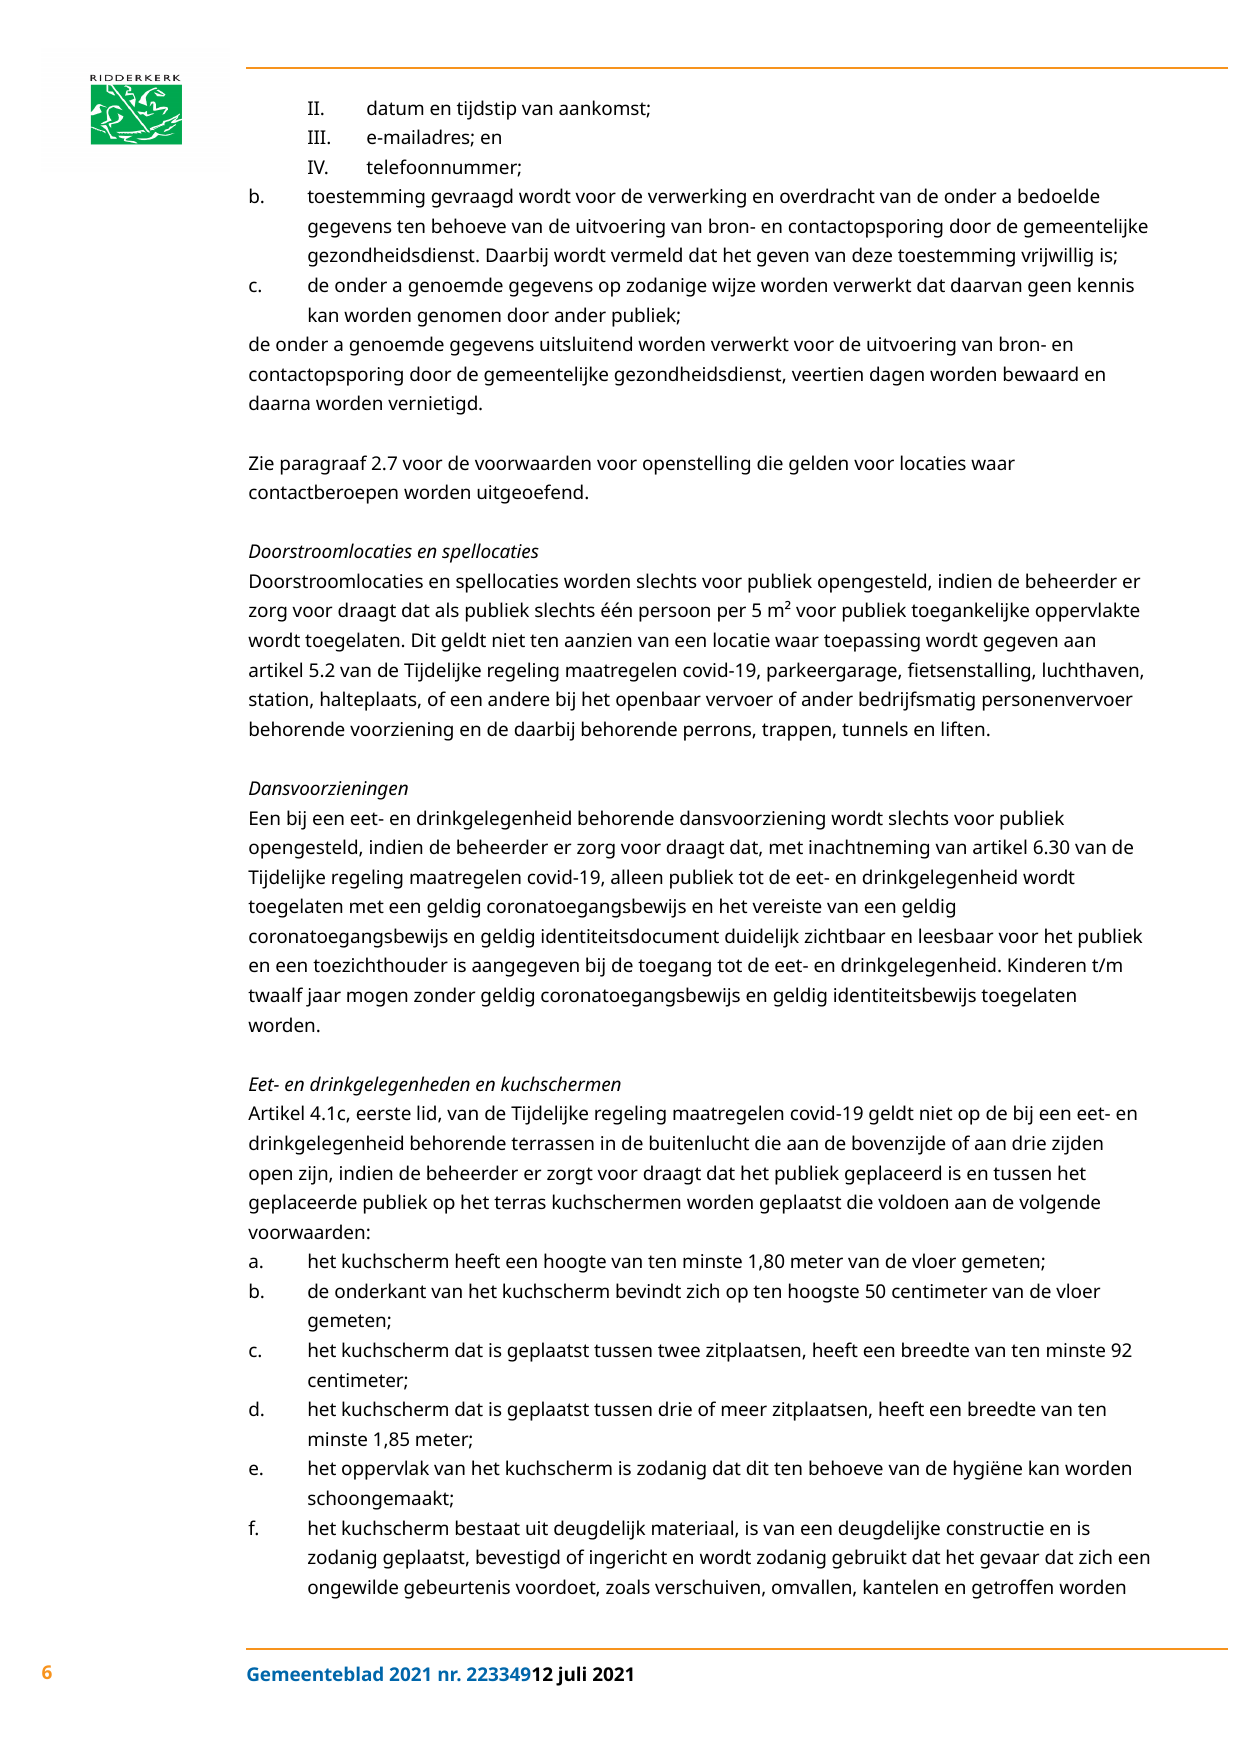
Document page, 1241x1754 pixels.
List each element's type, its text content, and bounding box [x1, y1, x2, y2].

text Artikel 4.1c, eerste lid, van de Tijdelijke regeling maatregelen covid-19 geldt niet op de bij een eet- en drinkgelegenheid behorende terrassen in de buitenlucht die aan de bovenzijde of aan drie zijden open zijn, indien de beheerder er zorgt voor draagt dat het publiek geplaceerd is en tussen het geplaceerde publiek op het terras kuchschermen worden geplaatst die voldoen aan de volgende voorwaarden: [248, 1101, 1152, 1245]
text de onder a genoemde gegevens uitsluitend worden verwerkt voor de uitvoering van bron- en contactopsporing door de gemeentelijke gezondheidsdienst, veertien dagen worden bewaard en daarna worden vernietigd. [248, 331, 1152, 416]
list het kuchscherm heeft een hoogte van ten minste 1,80 meter van de vloer gemeten; [248, 1248, 1152, 1274]
list e-mailadres; en [307, 124, 1152, 150]
text Zie paragraaf 2.7 voor de voorwaarden voor openstelling die gelden voor locaties waar contactberoepen worden uitgeoefend. [248, 450, 1152, 505]
text Eet- en drinkgelegenheden en kuchschermen [248, 1071, 1152, 1097]
text Een bij een eet- en drinkgelegenheid behorende dansvoorziening wordt slechts voor publiek opengesteld, indien de beheerder er zorg voor draagt dat, met inachtneming van artikel 6.30 van de Tijdelijke regeling maatregelen covid-19, alleen publiek tot de eet- en drinkgelegenheid wordt toegelaten met een geldig coronatoegangsbewijs en het vereiste van een geldig coronatoegangsbewijs en geldig identiteitsdocument duidelijk zichtbaar en leesbaar voor het publiek en een toezichthouder is aangegeven bij de toegang tot de eet- en drinkgelegenheid. Kinderen t/m twaalf jaar mogen zonder geldig coronatoegangsbewijs en geldig identiteitsbewijs toegelaten worden. [248, 805, 1152, 1038]
list telefoonnummer; [307, 154, 1152, 180]
text Dansvoorzieningen [248, 775, 1152, 801]
list het kuchscherm dat is geplaatst tussen twee zitplaatsen, heeft een breedte van ten minste 92 centimeter; [248, 1337, 1152, 1393]
text Doorstroomlocaties en spellocaties worden slechts voor publiek opengesteld, indien de beheerder er zorg voor draagt dat als publiek slechts één persoon per 5 m² voor publiek toegankelijke oppervlakte wordt toegelaten. Dit geldt niet ten aanzien van een locatie waar toepassing wordt gegeven aan artikel 5.2 van de Tijdelijke regeling maatregelen covid-19, parkeergarage, fietsenstalling, luchthaven, station, halteplaats, of een andere bij het openbaar vervoer of ander bedrijfsmatig personenvervoer behorende voorziening en de daarbij behorende perrons, trappen, tunnels en liften. [248, 568, 1152, 742]
list de onder a genoemde gegevens op zodanige wijze worden verwerkt dat daarvan geen kennis kan worden genomen door ander publiek; [248, 272, 1152, 328]
list datum en tijdstip van aankomst; [307, 95, 1152, 121]
list het oppervlak van het kuchscherm is zodanig dat dit ten behoeve van de hygiëne kan worden schoongemaakt; [248, 1456, 1152, 1511]
list het kuchscherm bestaat uit deugdelijk materiaal, is van een deugdelijke constructie en is zodanig geplaatst, bevestigd of ingericht en wordt zodanig gebruikt dat het gevaar dat zich een ongewilde gebeurtenis voordoet, zoals verschuiven, omvallen, kantelen en getroffen worden [248, 1515, 1152, 1600]
list de onderkant van het kuchscherm bevindt zich op ten hoogste 50 centimeter van de vloer gemeten; [248, 1278, 1152, 1333]
picture [41, 47, 231, 172]
list toestemming gevraagd wordt voor de verwerking en overdracht van de onder a bedoelde gegevens ten behoeve van de uitvoering van bron- en contactopsporing door de gemeentelijke gezondheidsdienst. Daarbij wordt vermeld dat het geven van deze toestemming vrijwillig is; [248, 183, 1152, 268]
list het kuchscherm dat is geplaatst tussen drie of meer zitplaatsen, heeft een breedte van ten minste 1,85 meter; [248, 1396, 1152, 1452]
text Doorstroomlocaties en spellocaties [248, 538, 1152, 564]
